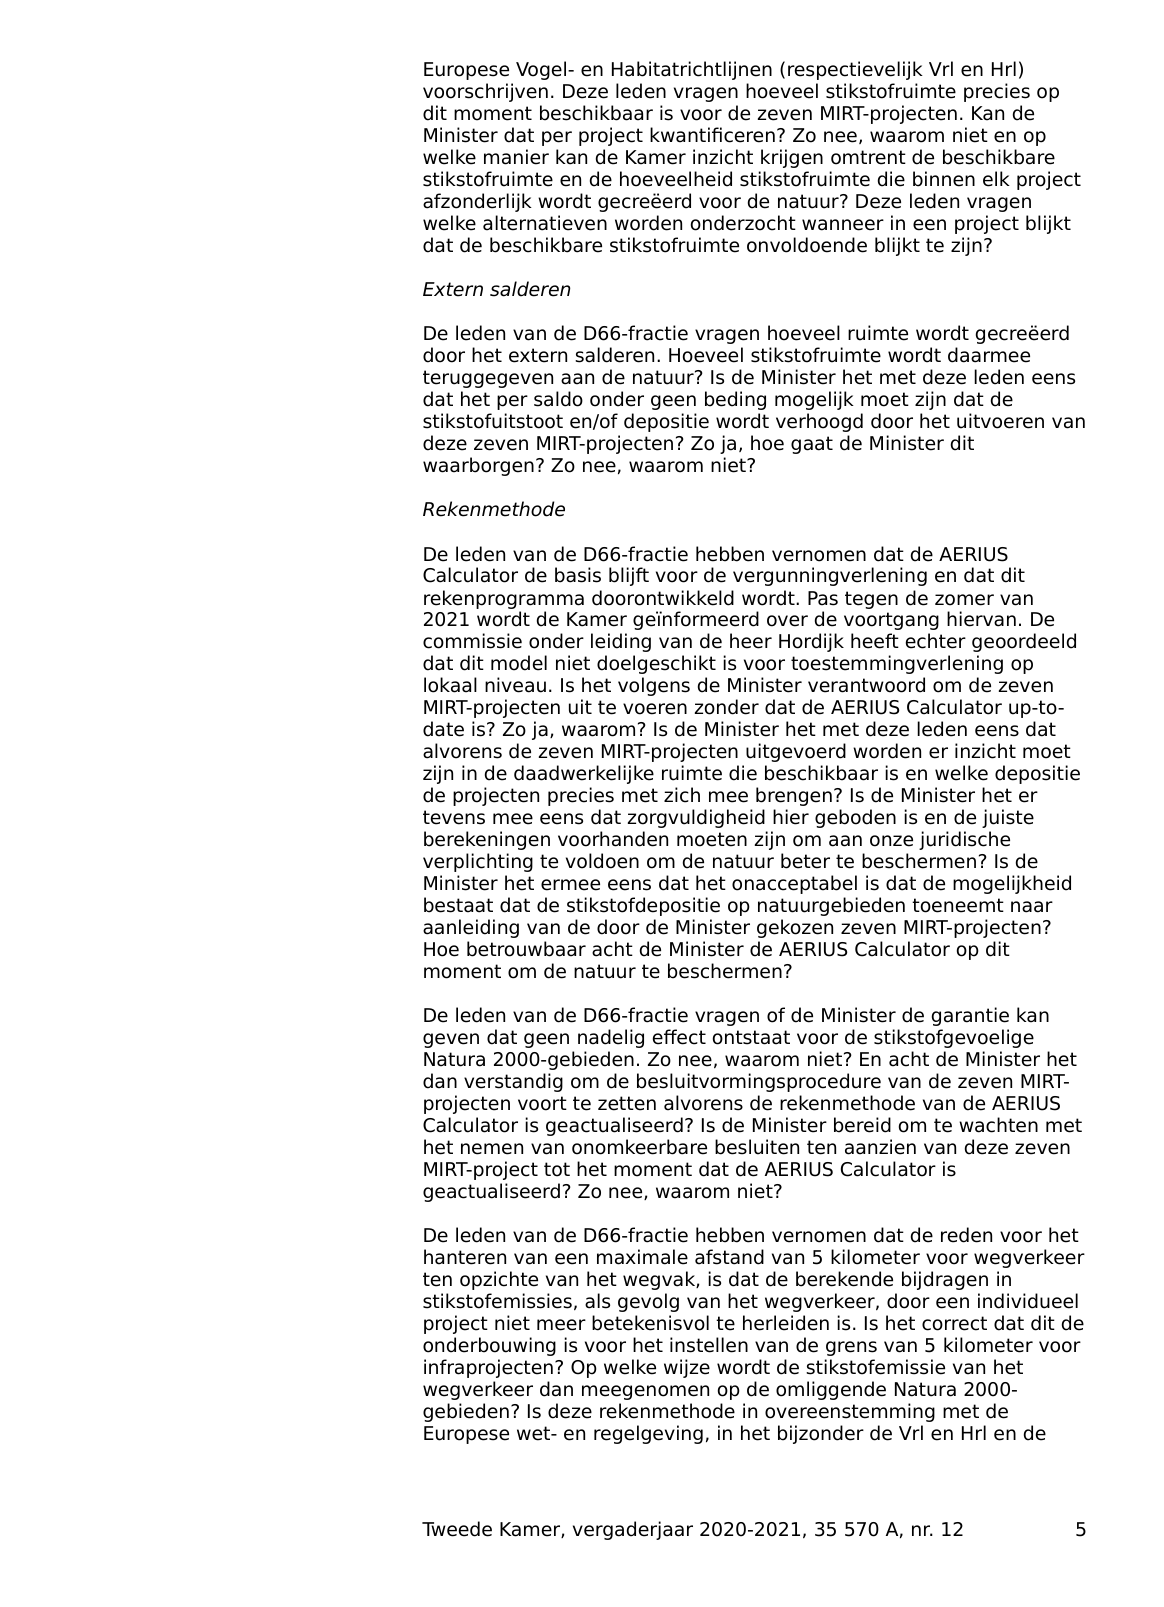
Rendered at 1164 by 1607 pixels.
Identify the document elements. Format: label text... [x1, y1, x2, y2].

subtitle Extern salderen [422, 279, 1087, 301]
subtitle Rekenmethode [422, 499, 1087, 521]
text De leden van de D66-fractie hebben vernomen dat de AERIUS Calculator de basis blijft voor de vergunningverlening en dat dit rekenprogramma doorontwikkeld wordt. Pas tegen de zomer van 2021 wordt de Kamer geïnformeerd over de voortgang hiervan. De commissie onder leiding van de heer Hordijk heeft echter geoordeeld dat dit model niet doelgeschikt is voor toestemmingverlening op lokaal niveau. Is het volgens de Minister verantwoord om de zeven MIRT-projecten uit te voeren zonder dat de AERIUS Calculator up-to-date is? Zo ja, waarom? Is de Minister het met deze leden eens dat alvorens de zeven MIRT-projecten uitgevoerd worden er inzicht moet zijn in de daadwerkelijke ruimte die beschikbaar is en welke depositie de projecten precies met zich mee brengen? Is de Minister het er tevens mee eens dat zorgvuldigheid hier geboden is en de juiste berekeningen voorhanden moeten zijn om aan onze juridische verplichting te voldoen om de natuur beter te beschermen? Is de Minister het ermee eens dat het onacceptabel is dat de mogelijkheid bestaat dat de stikstofdepositie op natuurgebieden toeneemt naar aanleiding van de door de Minister gekozen zeven MIRT-projecten? Hoe betrouwbaar acht de Minister de AERIUS Calculator op dit moment om de natuur te beschermen? [422, 543, 1087, 983]
text De leden van de D66-fractie hebben vernomen dat de reden voor het hanteren van een maximale afstand van 5 kilometer voor wegverkeer ten opzichte van het wegvak, is dat de berekende bijdragen in stikstofemissies, als gevolg van het wegverkeer, door een individueel project niet meer betekenisvol te herleiden is. Is het correct dat dit de onderbouwing is voor het instellen van de grens van 5 kilometer voor infraprojecten? Op welke wijze wordt de stikstofemissie van het wegverkeer dan meegenomen op de omliggende Natura 2000-gebieden? Is deze rekenmethode in overeenstemming met de Europese wet- en regelgeving, in het bijzonder de Vrl en Hrl en de [422, 1225, 1087, 1445]
text De leden van de D66-fractie vragen of de Minister de garantie kan geven dat geen nadelig effect ontstaat voor de stikstofgevoelige Natura 2000-gebieden. Zo nee, waarom niet? En acht de Minister het dan verstandig om de besluitvormingsprocedure van de zeven MIRT-projecten voort te zetten alvorens de rekenmethode van de AERIUS Calculator is geactualiseerd? Is de Minister bereid om te wachten met het nemen van onomkeerbare besluiten ten aanzien van deze zeven MIRT-project tot het moment dat de AERIUS Calculator is geactualiseerd? Zo nee, waarom niet? [422, 1005, 1087, 1203]
text Europese Vogel- en Habitatrichtlijnen (respectievelijk Vrl en Hrl) voorschrijven. Deze leden vragen hoeveel stikstofruimte precies op dit moment beschikbaar is voor de zeven MIRT-projecten. Kan de Minister dat per project kwantificeren? Zo nee, waarom niet en op welke manier kan de Kamer inzicht krijgen omtrent de beschikbare stikstofruimte en de hoeveelheid stikstofruimte die binnen elk project afzonderlijk wordt gecreëerd voor de natuur? Deze leden vragen welke alternatieven worden onderzocht wanneer in een project blijkt dat de beschikbare stikstofruimte onvoldoende blijkt te zijn? [422, 59, 1087, 257]
text De leden van de D66-fractie vragen hoeveel ruimte wordt gecreëerd door het extern salderen. Hoeveel stikstofruimte wordt daarmee teruggegeven aan de natuur? Is de Minister het met deze leden eens dat het per saldo onder geen beding mogelijk moet zijn dat de stikstofuitstoot en/of depositie wordt verhoogd door het uitvoeren van deze zeven MIRT-projecten? Zo ja, hoe gaat de Minister dit waarborgen? Zo nee, waarom niet? [422, 323, 1087, 477]
